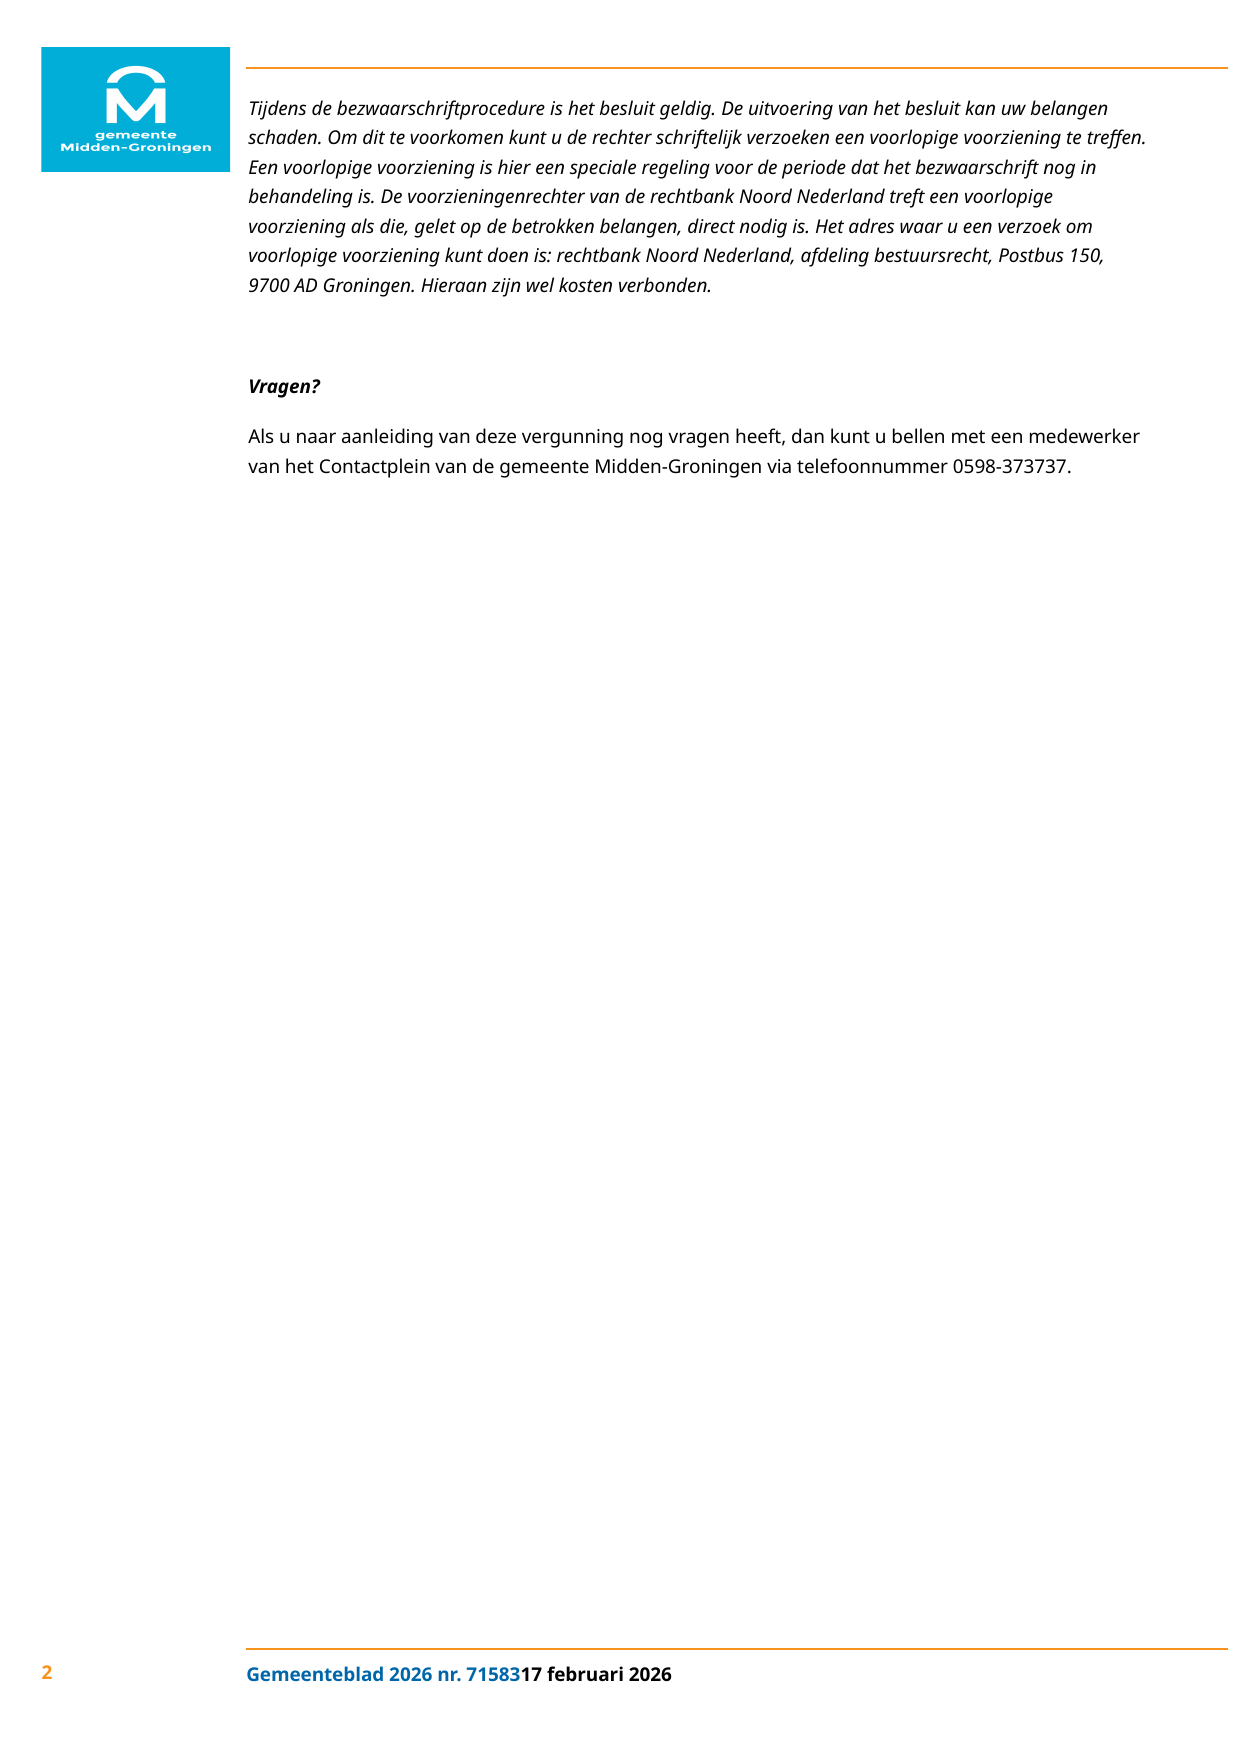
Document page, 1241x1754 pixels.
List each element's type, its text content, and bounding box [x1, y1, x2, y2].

picture [108, 66, 164, 82]
picture [184, 146, 190, 153]
text Tijdens de bezwaarschriftprocedure is het besluit geldig. De uitvoering van het besluit kan uw belangen schaden. Om dit te voorkomen kunt u de rechter schriftelijk verzoeken een voorlopige voorziening te treffen. Een voorlopige voorziening is hier een speciale regeling voor de periode dat het bezwaarschrift nog in behandeling is. De voorzieningenrechter van de rechtbank Noord Nederland treft een voorlopige voorziening als die, gelet op de betrokken belangen, direct nodig is. Het adres waar u een verzoek om voorlopige voorziening kunt doen is: rechtbank Noord Nederland, afdeling bestuursrecht, Postbus 150, 9700 AD Groningen. Hieraan zijn wel kosten verbonden. [248, 95, 1152, 298]
text Als u naar aanleiding van deze vergunning nog vragen heeft, dan kunt u bellen met een medewerker van het Contactplein van de gemeente Midden-Groningen via telefoonnummer 0598-373737. [248, 423, 1152, 479]
picture [107, 89, 165, 122]
text Vragen? [248, 373, 1152, 399]
